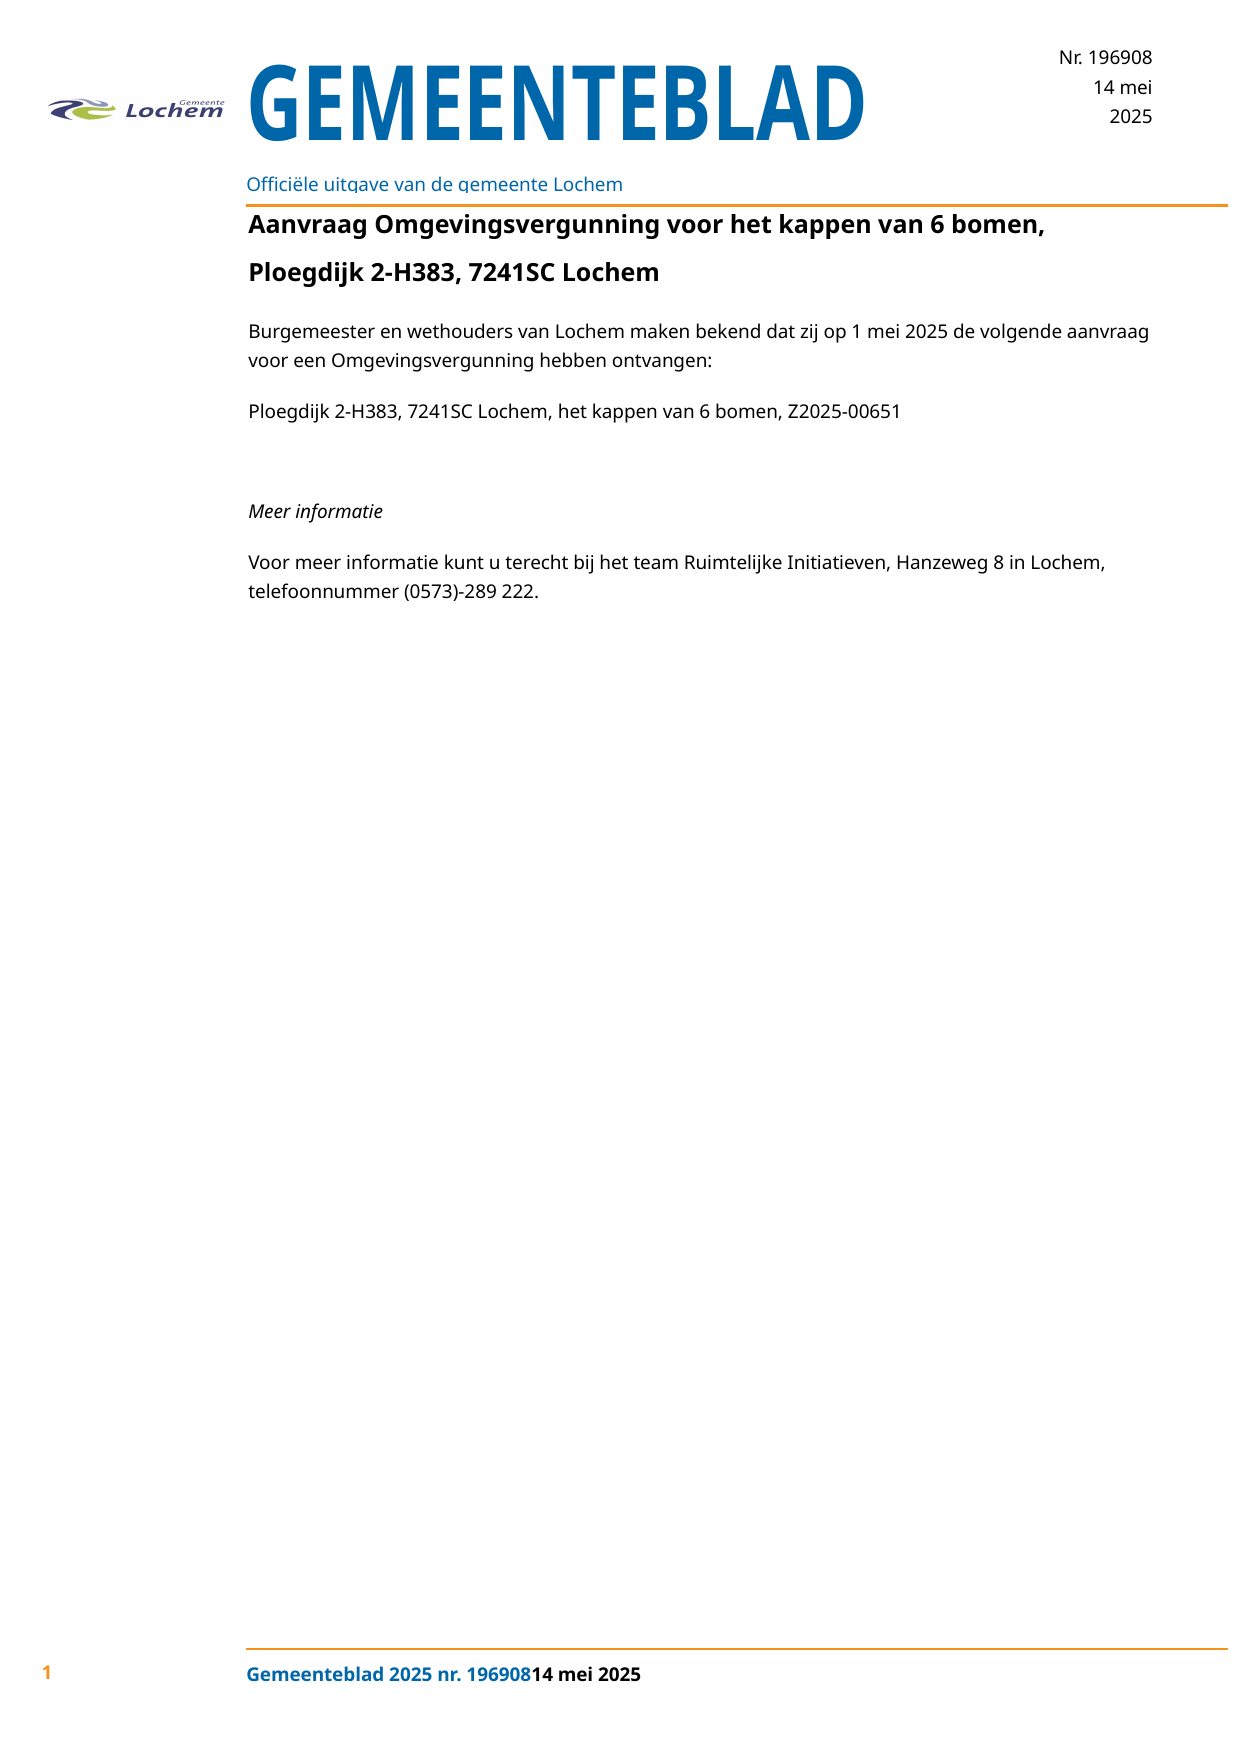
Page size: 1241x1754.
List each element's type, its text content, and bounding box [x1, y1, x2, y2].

picture [41, 47, 231, 172]
text Ploegdijk 2-H383, 7241SC Lochem, het kappen van 6 bomen, Z2025-00651 [248, 398, 1152, 424]
text Aanvraag Omgevingsvergunning voor het kappen van 6 bomen, Ploegdijk 2-H383, 7241SC Lochem [248, 207, 1152, 288]
text Meer informatie [248, 499, 1152, 524]
text Voor meer informatie kunt u terecht bij het team Ruimtelijke Initiatieven, Hanzeweg 8 in Lochem, telefoonnummer (0573)-289 222. [248, 549, 1152, 604]
text Burgemeester en wethouders van Lochem maken bekend dat zij op 1 mei 2025 de volgende aanvraag voor een Omgevingsvergunning hebben ontvangen: [248, 318, 1152, 373]
